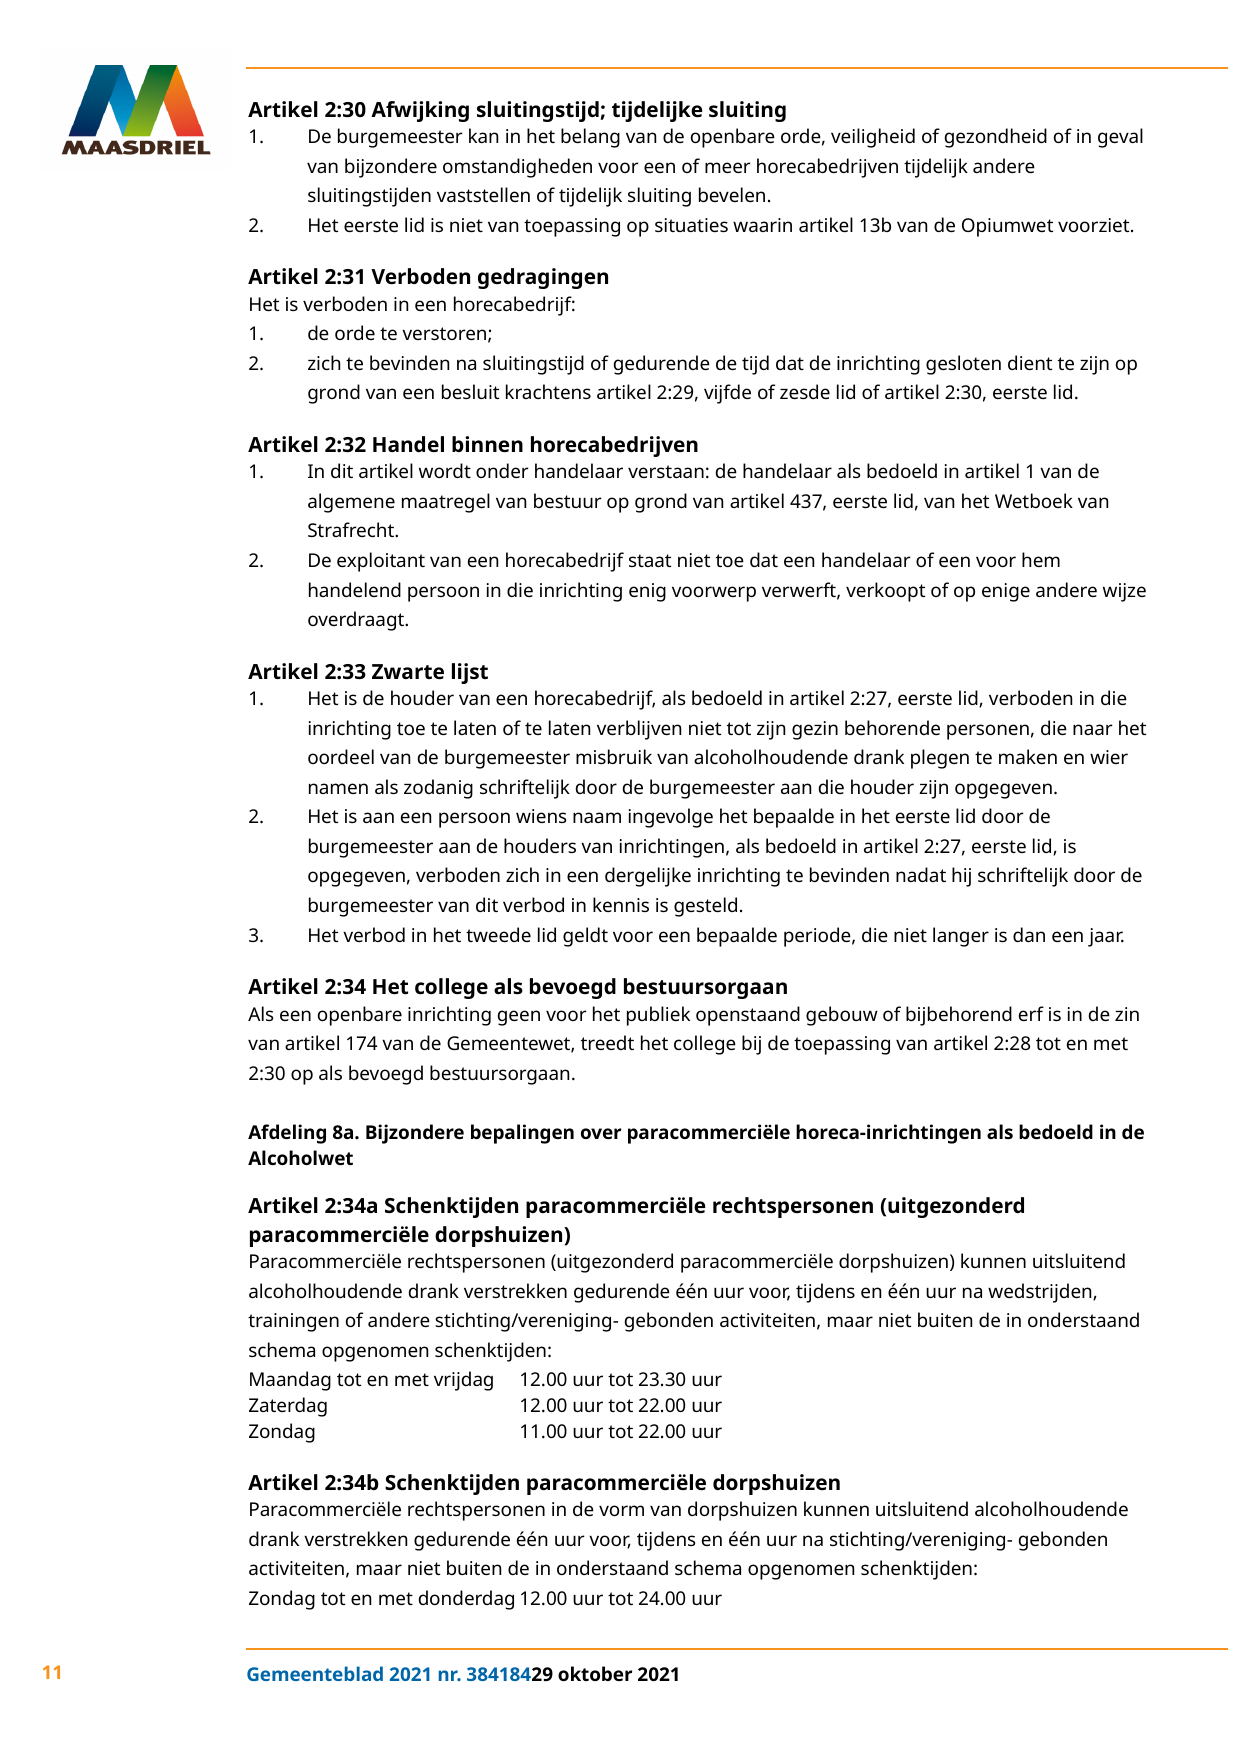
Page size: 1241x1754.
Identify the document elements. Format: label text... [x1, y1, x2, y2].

table_header Maandag tot en met vrijdag [248, 1367, 519, 1392]
list De burgemeester kan in het belang van de openbare orde, veiligheid of gezondheid of in geval van bijzondere omstandigheden voor een of meer horecabedrijven tijdelijk andere sluitingstijden vaststellen of tijdelijk sluiting bevelen. [248, 123, 1152, 208]
list Het is de houder van een horecabedrijf, als bedoeld in artikel 2:27, eerste lid, verboden in die inrichting toe te laten of te laten verblijven niet tot zijn gezin behorende personen, die naar het oordeel van de burgemeester misbruik van alcoholhoudende drank plegen te maken en wier namen als zodanig schriftelijk door de burgemeester aan die houder zijn opgegeven. [248, 685, 1152, 800]
list de orde te verstoren; [248, 320, 1152, 346]
table_header 12.00 uur tot 24.00 uur [519, 1585, 1152, 1611]
table_cell 12.00 uur tot 22.00 uur [519, 1393, 1152, 1418]
table_cell Zondag [248, 1418, 519, 1444]
text Afdeling 8a. Bijzondere bepalingen over paracommerciële horeca-inrichtingen als bedoeld in de Alcoholwet [248, 1119, 1152, 1171]
text Als een openbare inrichting geen voor het publiek openstaand gebouw of bijbehorend erf is in de zin van artikel 174 van de Gemeentewet, treedt het college bij de toepassing van artikel 2:28 tot en met 2:30 op als bevoegd bestuursorgaan. [248, 1001, 1152, 1086]
table_cell Zaterdag [248, 1393, 519, 1418]
table_header Zondag tot en met donderdag [248, 1585, 519, 1611]
text Artikel 2:34 Het college als bevoegd bestuursorgaan [248, 972, 1152, 1001]
list Het eerste lid is niet van toepassing op situaties waarin artikel 13b van de Opiumwet voorziet. [248, 212, 1152, 238]
text Paracommerciële rechtspersonen in de vorm van dorpshuizen kunnen uitsluitend alcoholhoudende drank verstrekken gedurende één uur voor, tijdens en één uur na stichting/vereniging- gebonden activiteiten, maar niet buiten de in onderstaand schema opgenomen schenktijden: [248, 1496, 1152, 1581]
text Paracommerciële rechtspersonen (uitgezonderd paracommerciële dorpshuizen) kunnen uitsluitend alcoholhoudende drank verstrekken gedurende één uur voor, tijdens en één uur na wedstrijden, trainingen of andere stichting/vereniging- gebonden activiteiten, maar niet buiten de in onderstaand schema opgenomen schenktijden: [248, 1248, 1152, 1363]
text Artikel 2:33 Zwarte lijst [248, 657, 1152, 685]
text Artikel 2:34a Schenktijden paracommerciële rechtspersonen (uitgezonderd paracommerciële dorpshuizen) [248, 1191, 1152, 1248]
list Het verbod in het tweede lid geldt voor een bepaalde periode, die niet langer is dan een jaar. [248, 922, 1152, 948]
list Het is aan een persoon wiens naam ingevolge het bepaalde in het eerste lid door de burgemeester aan de houders van inrichtingen, als bedoeld in artikel 2:27, eerste lid, is opgegeven, verboden zich in een dergelijke inrichting te bevinden nadat hij schriftelijk door de burgemeester van dit verbod in kennis is gesteld. [248, 803, 1152, 918]
picture [41, 47, 231, 172]
text Artikel 2:31 Verboden gedragingen [248, 262, 1152, 291]
list zich te bevinden na sluitingstijd of gedurende de tijd dat de inrichting gesloten dient te zijn op grond van een besluit krachtens artikel 2:29, vijfde of zesde lid of artikel 2:30, eerste lid. [248, 350, 1152, 405]
table_header 12.00 uur tot 23.30 uur [519, 1367, 1152, 1392]
table_cell 11.00 uur tot 22.00 uur [519, 1418, 1152, 1444]
text Artikel 2:34b Schenktijden paracommerciële dorpshuizen [248, 1468, 1152, 1496]
text Het is verboden in een horecabedrijf: [248, 291, 1152, 317]
list De exploitant van een horecabedrijf staat niet toe dat een handelaar of een voor hem handelend persoon in die inrichting enig voorwerp verwerft, verkoopt of op enige andere wijze overdraagt. [248, 547, 1152, 632]
list In dit artikel wordt onder handelaar verstaan: de handelaar als bedoeld in artikel 1 van de algemene maatregel van bestuur op grond van artikel 437, eerste lid, van het Wetboek van Strafrecht. [248, 458, 1152, 543]
text Artikel 2:30 Afwijking sluitingstijd; tijdelijke sluiting [248, 95, 1152, 123]
text Artikel 2:32 Handel binnen horecabedrijven [248, 430, 1152, 458]
